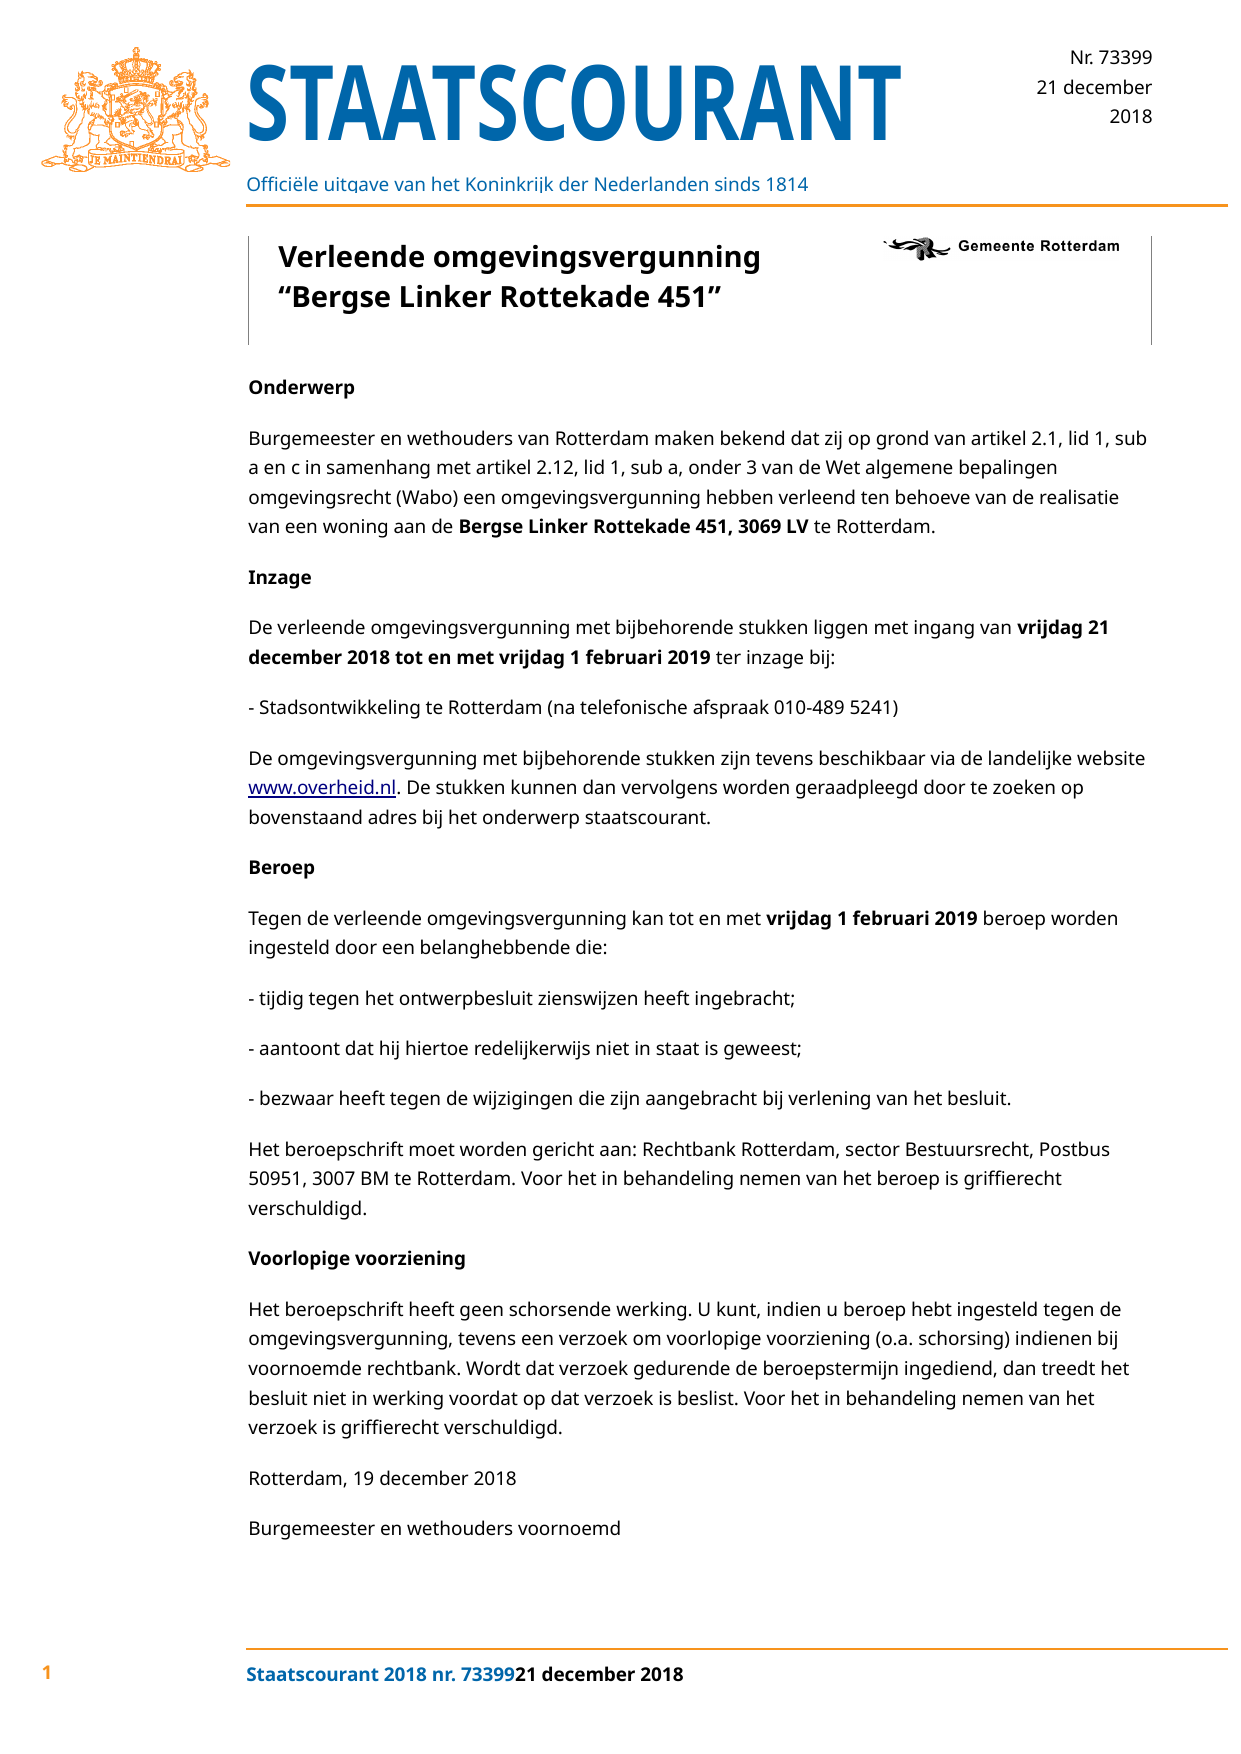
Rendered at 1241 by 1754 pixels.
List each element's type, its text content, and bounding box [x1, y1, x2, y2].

table_header Verleende omgevingsvergunning “Bergse Linker Rottekade 451” [249, 236, 850, 345]
picture [882, 236, 1119, 261]
text Het beroepschrift heeft geen schorsende werking. U kunt, indien u beroep hebt ingesteld tegen de omgevingsvergunning, tevens een verzoek om voorlopige voorziening (o.a. schorsing) indienen bij voornoemde rechtbank. Wordt dat verzoek gedurende de beroepstermijn ingediend, dan treedt het besluit niet in werking voordat op dat verzoek is beslist. Voor het in behandeling nemen van het verzoek is griffierecht verschuldigd. [248, 1296, 1152, 1440]
text - Stadsontwikkeling te Rotterdam (na telefonische afspraak 010-489 5241) [248, 694, 1152, 720]
text Het beroepschrift moet worden gericht aan: Rechtbank Rotterdam, sector Bestuursrecht, Postbus 50951, 3007 BM te Rotterdam. Voor het in behandeling nemen van het beroep is griffierecht verschuldigd. [248, 1136, 1152, 1221]
table_header [850, 236, 1151, 345]
text Burgemeester en wethouders voornoemd [248, 1515, 1152, 1541]
text De omgevingsvergunning met bijbehorende stukken zijn tevens beschikbaar via de landelijke website www.overheid.nl. De stukken kunnen dan vervolgens worden geraadpleegd door te zoeken op bovenstaand adres bij het onderwerp staatscourant. [248, 745, 1152, 829]
text De verleende omgevingsvergunning met bijbehorende stukken liggen met ingang van vrijdag 21 december 2018 tot en met vrijdag 1 februari 2019 ter inzage bij: [248, 614, 1152, 669]
text Rotterdam, 19 december 2018 [248, 1465, 1152, 1490]
text - aantoont dat hij hiertoe redelijkerwijs niet in staat is geweest; [248, 1035, 1152, 1061]
picture [41, 47, 231, 172]
text Inzage [248, 564, 1152, 589]
text Onderwerp [248, 374, 1152, 400]
text - bezwaar heeft tegen de wijzigingen die zijn aangebracht bij verlening van het besluit. [248, 1086, 1152, 1111]
text Beroep [248, 854, 1152, 880]
text - tijdig tegen het ontwerpbesluit zienswijzen heeft ingebracht; [248, 985, 1152, 1010]
text Voorlopige voorziening [248, 1246, 1152, 1271]
text Burgemeester en wethouders van Rotterdam maken bekend dat zij op grond van artikel 2.1, lid 1, sub a en c in samenhang met artikel 2.12, lid 1, sub a, onder 3 van de Wet algemene bepalingen omgevingsrecht (Wabo) een omgevingsvergunning hebben verleend ten behoeve van de realisatie van een woning aan de Bergse Linker Rottekade 451, 3069 LV te Rotterdam. [248, 425, 1152, 539]
text Tegen de verleende omgevingsvergunning kan tot en met vrijdag 1 februari 2019 beroep worden ingesteld door een belanghebbende die: [248, 905, 1152, 960]
